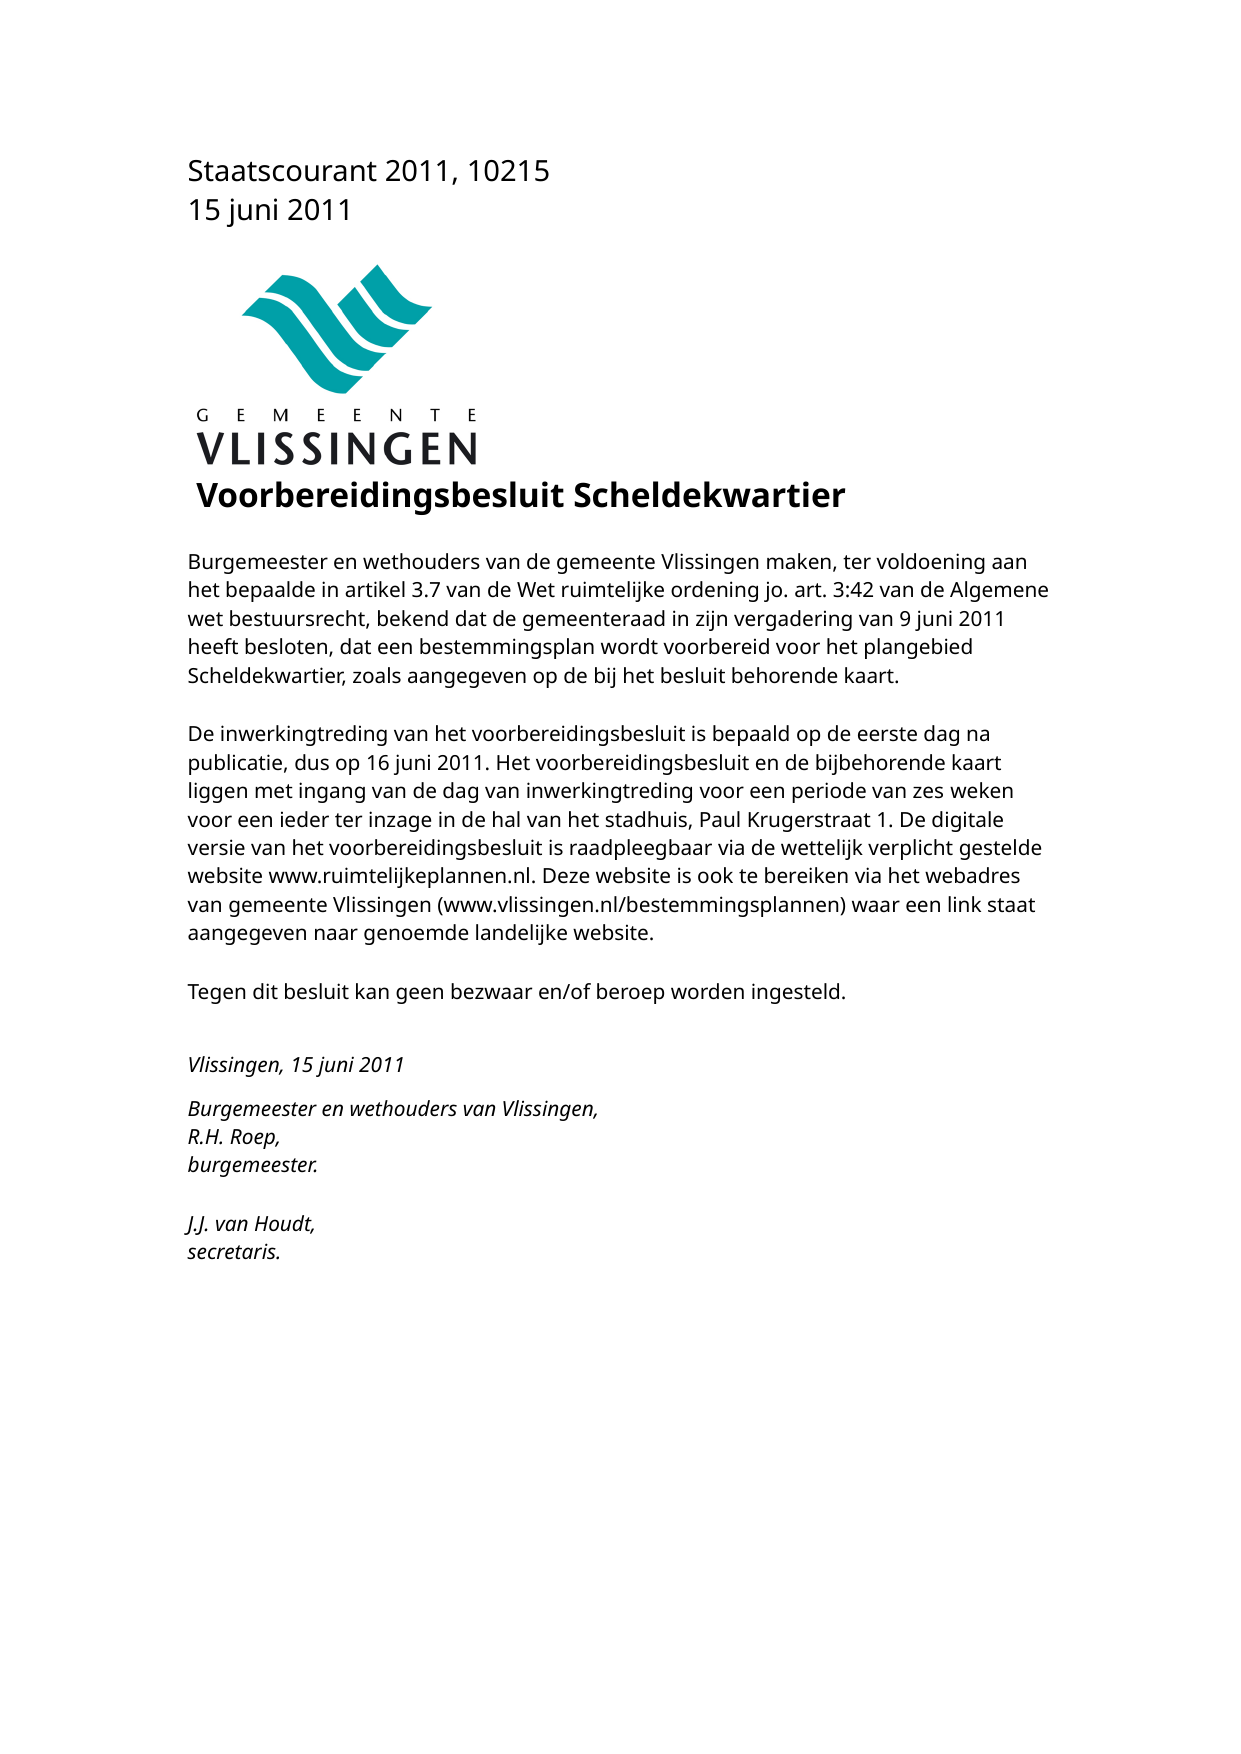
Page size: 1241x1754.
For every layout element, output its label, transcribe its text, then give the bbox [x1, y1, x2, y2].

text Vlissingen, 15 juni 2011 [187, 1050, 1053, 1079]
text R.H. Roep, [187, 1122, 1053, 1151]
text Tegen dit besluit kan geen bezwaar en/of beroep worden ingesteld. [187, 977, 1053, 1005]
text burgemeester. [187, 1151, 1053, 1179]
text Staatscourant 2011, 10215 [187, 150, 1053, 190]
text J.J. van Houdt, [187, 1209, 1053, 1237]
picture [187, 258, 484, 472]
text Burgemeester en wethouders van de gemeente Vlissingen maken, ter voldoening aan het bepaalde in artikel 3.7 van de Wet ruimtelijke ordening jo. art. 3:42 van de Algemene wet bestuursrecht, bekend dat de gemeenteraad in zijn vergadering van 9 juni 2011 heeft besloten, dat een bestemmingsplan wordt voorbereid voor het plangebied Scheldekwartier, zoals aangegeven op de bij het besluit behorende kaart. [187, 547, 1053, 689]
text Burgemeester en wethouders van Vlissingen, [187, 1094, 1053, 1122]
text 15 juni 2011 [187, 190, 1053, 229]
subtitle Voorbereidingsbesluit Scheldekwartier [187, 271, 1053, 517]
text secretaris. [187, 1237, 1053, 1266]
text De inwerkingtreding van het voorbereidingsbesluit is bepaald op de eerste dag na publicatie, dus op 16 juni 2011. Het voorbereidingsbesluit en de bijbehorende kaart liggen met ingang van de dag van inwerkingtreding voor een periode van zes weken voor een ieder ter inzage in de hal van het stadhuis, Paul Krugerstraat 1. De digitale versie van het voorbereidingsbesluit is raadpleegbaar via de wettelijk verplicht gestelde website www.ruimtelijkeplannen.nl. Deze website is ook te bereiken via het webadres van gemeente Vlissingen (www.vlissingen.nl/bestemmingsplannen) waar een link staat aangegeven naar genoemde landelijke website. [187, 719, 1053, 947]
